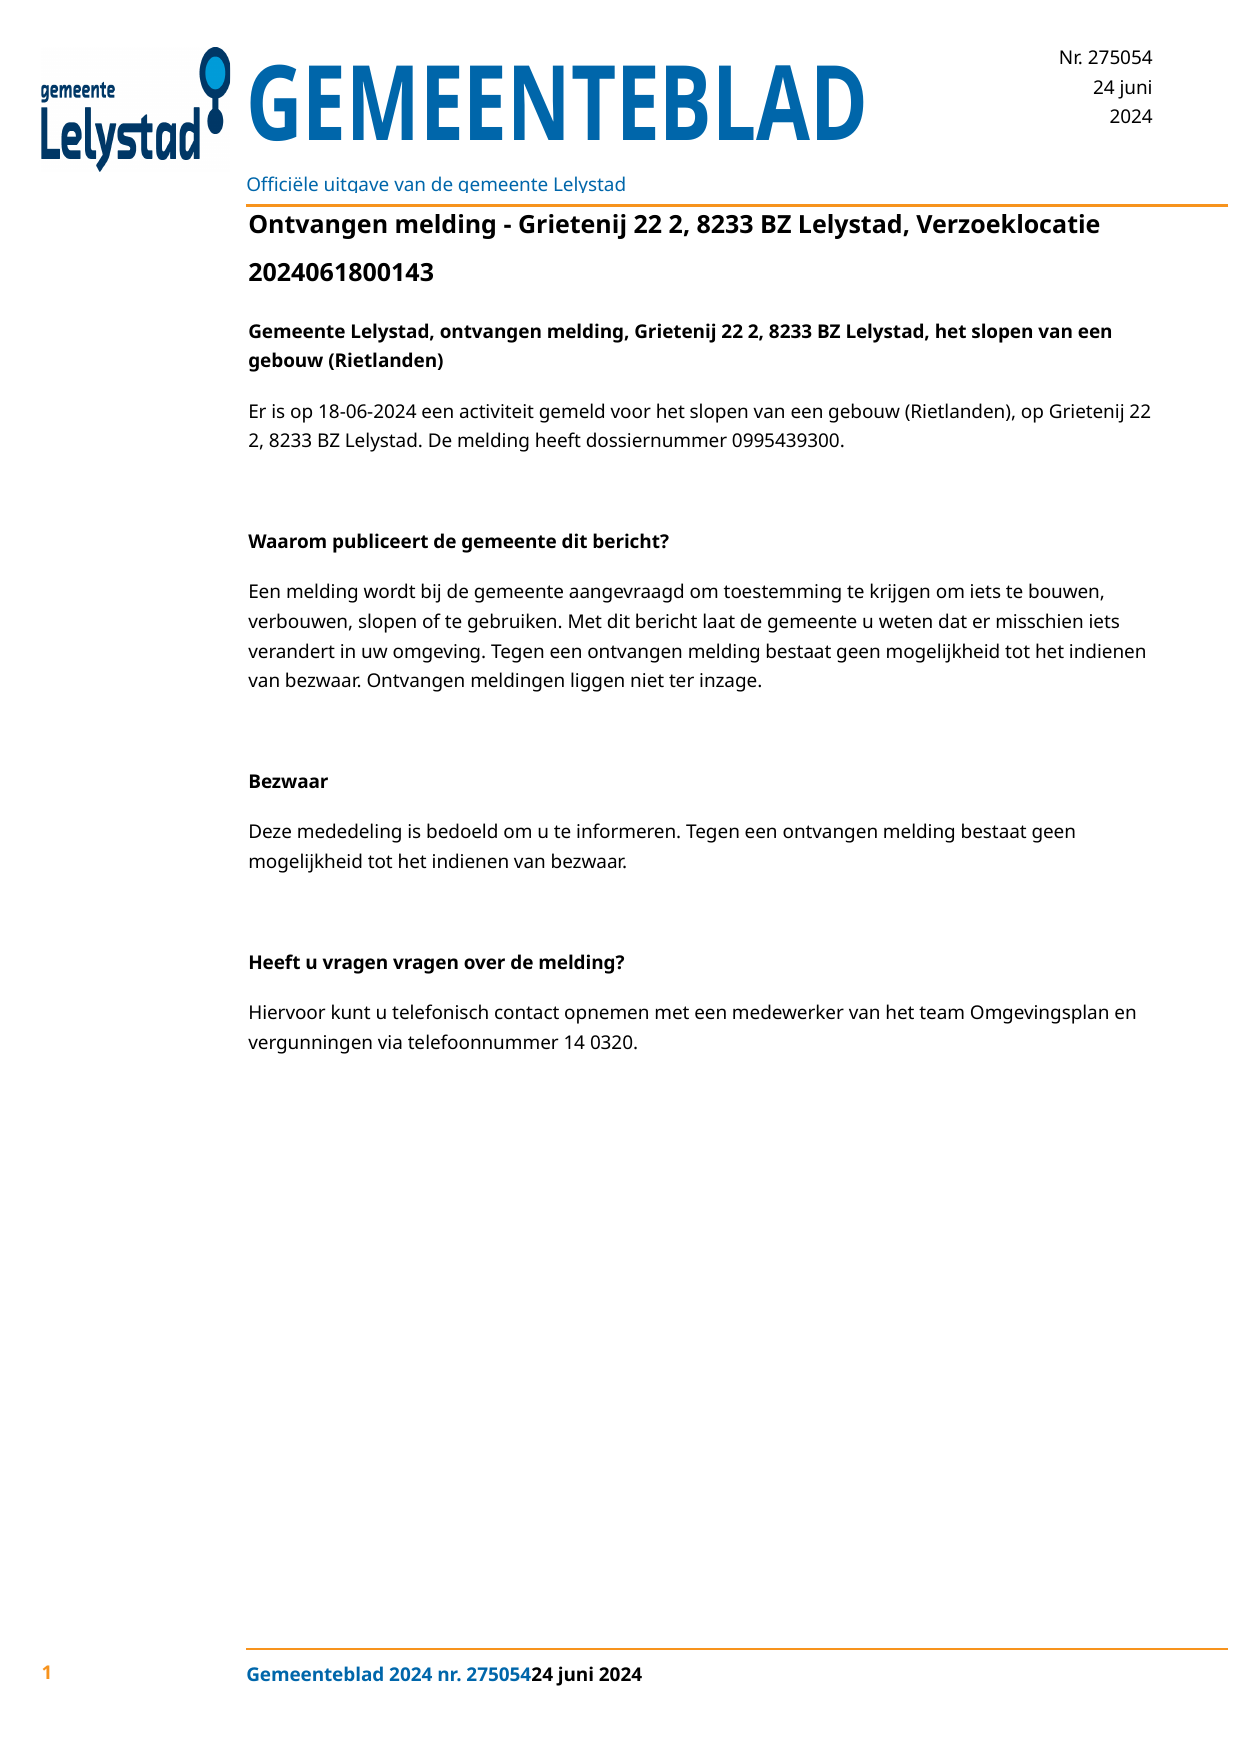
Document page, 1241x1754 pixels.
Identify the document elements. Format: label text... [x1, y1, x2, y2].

text Bezwaar [248, 768, 1152, 794]
text Een melding wordt bij de gemeente aangevraagd om toestemming te krijgen om iets te bouwen, verbouwen, slopen of te gebruiken. Met dit bericht laat de gemeente u weten dat er misschien iets verandert in uw omgeving. Tegen een ontvangen melding bestaat geen mogelijkheid tot het indienen van bezwaar. Ontvangen meldingen liggen niet ter inzage. [248, 579, 1152, 693]
text Waarom publiceert de gemeente dit bericht? [248, 528, 1152, 554]
text Gemeente Lelystad, ontvangen melding, Grietenij 22 2, 8233 BZ Lelystad, het slopen van een gebouw (Rietlanden) [248, 318, 1152, 373]
text Deze mededeling is bedoeld om u te informeren. Tegen een ontvangen melding bestaat geen mogelijkheid tot het indienen van bezwaar. [248, 819, 1152, 874]
text Hiervoor kunt u telefonisch contact opnemen met een medewerker van het team Omgevingsplan en vergunningen via telefoonnummer 14 0320. [248, 999, 1152, 1055]
text Ontvangen melding - Grietenij 22 2, 8233 BZ Lelystad, Verzoeklocatie 2024061800143 [248, 207, 1152, 288]
text Er is op 18-06-2024 een activiteit gemeld voor het slopen van een gebouw (Rietlanden), op Grietenij 22 2, 8233 BZ Lelystad. De melding heeft dossiernummer 0995439300. [248, 398, 1152, 453]
text Heeft u vragen vragen over de melding? [248, 949, 1152, 975]
picture [41, 47, 231, 172]
